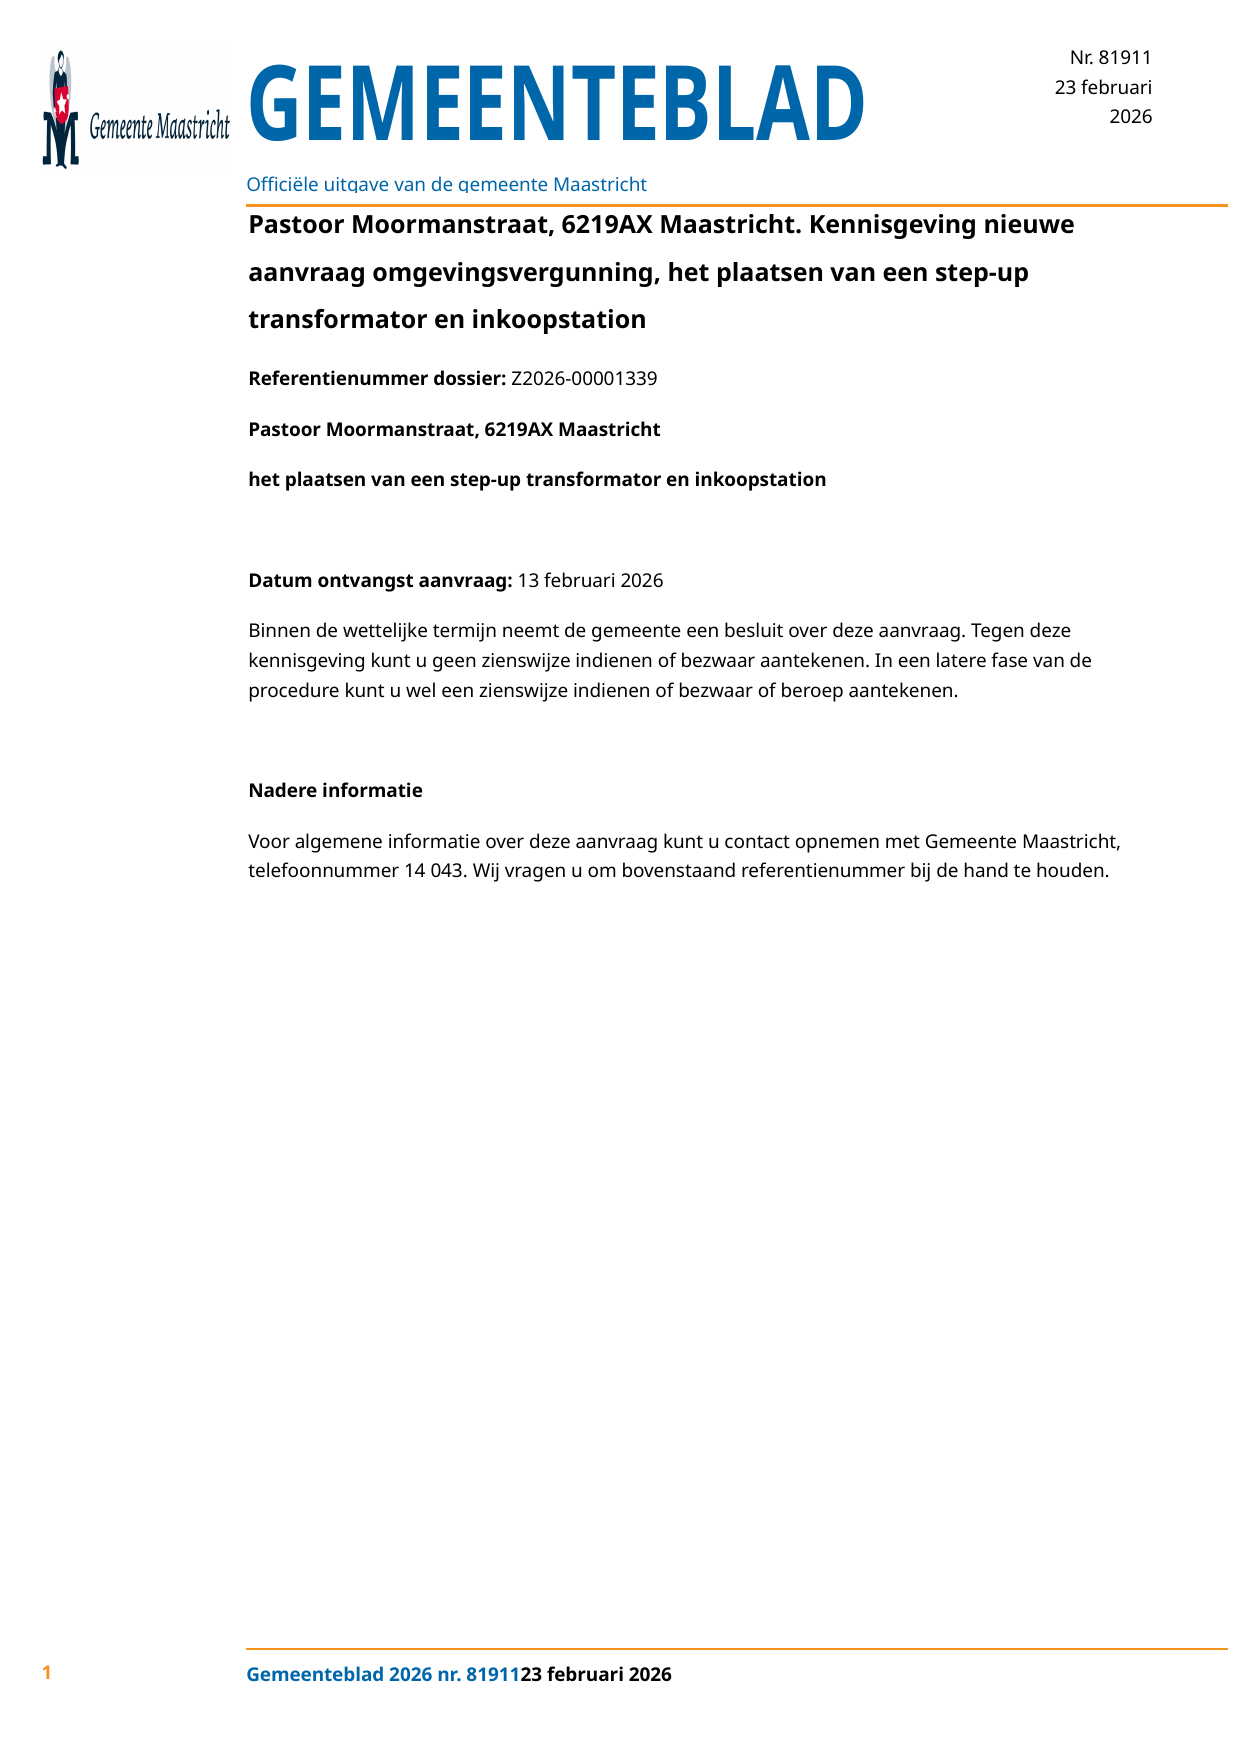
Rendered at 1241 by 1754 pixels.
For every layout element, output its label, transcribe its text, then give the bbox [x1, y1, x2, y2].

text Pastoor Moormanstraat, 6219AX Maastricht [248, 416, 1152, 442]
text Binnen de wettelijke termijn neemt de gemeente een besluit over deze aanvraag. Tegen deze kennisgeving kunt u geen zienswijze indienen of bezwaar aantekenen. In een latere fase van de procedure kunt u wel een zienswijze indienen of bezwaar of beroep aantekenen. [248, 618, 1152, 702]
picture [41, 47, 231, 172]
text Referentienummer dossier: Z2026-00001339 [248, 366, 1152, 391]
text Datum ontvangst aanvraag: 13 februari 2026 [248, 567, 1152, 593]
text Pastoor Moormanstraat, 6219AX Maastricht. Kennisgeving nieuwe aanvraag omgevingsvergunning, het plaatsen van een step-up transformator en inkoopstation [248, 207, 1152, 336]
text het plaatsen van een step-up transformator en inkoopstation [248, 466, 1152, 492]
text Nadere informatie [248, 778, 1152, 803]
text Voor algemene informatie over deze aanvraag kunt u contact opnemen met Gemeente Maastricht, telefoonnummer 14 043. Wij vragen u om bovenstaand referentienummer bij de hand te houden. [248, 828, 1152, 883]
